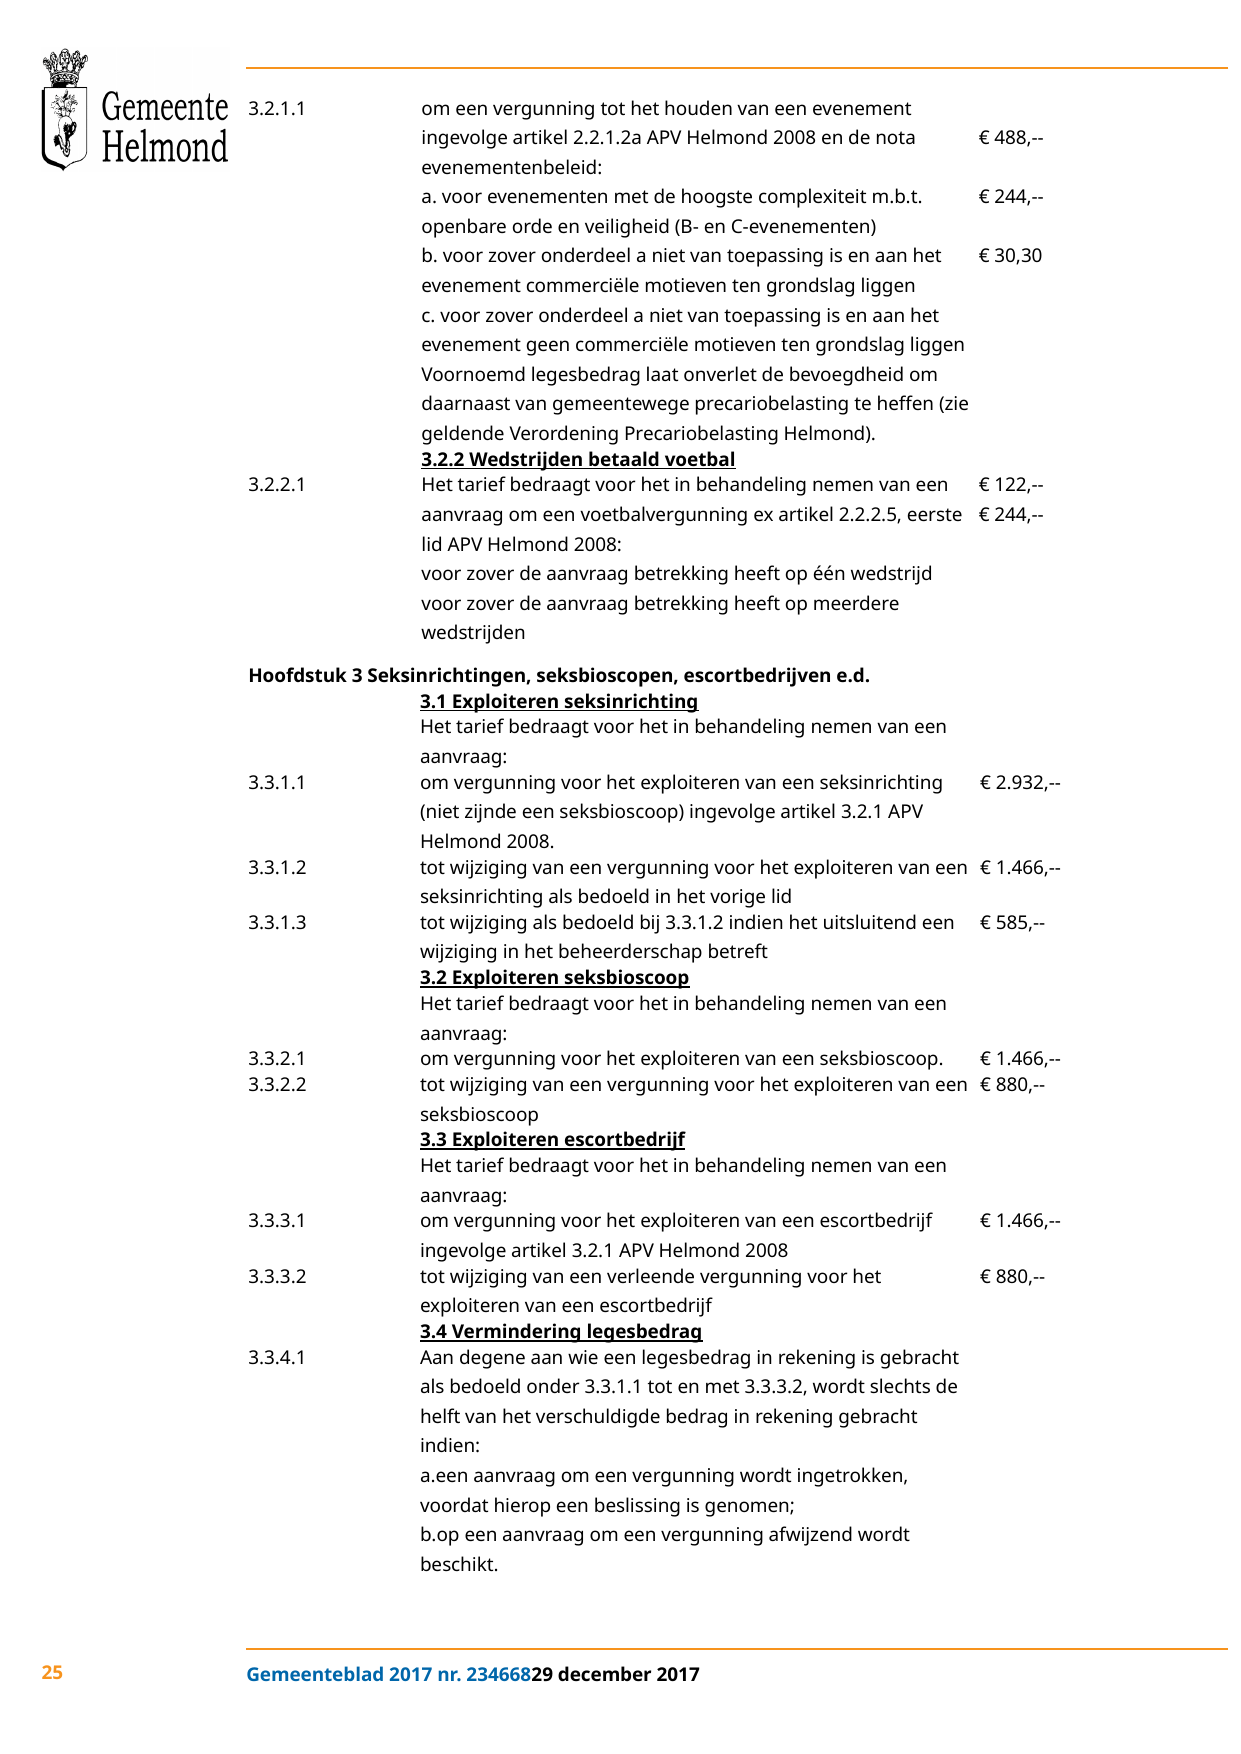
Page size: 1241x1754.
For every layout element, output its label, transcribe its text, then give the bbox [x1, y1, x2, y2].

table_cell [980, 1318, 1152, 1344]
table_cell [248, 965, 420, 990]
table_header 3.1 Exploiteren seksinrichting [420, 688, 980, 714]
table_cell 3.3.1.2 [248, 854, 420, 909]
table_cell 3.2.2 Wedstrijden betaald voetbal [421, 446, 978, 472]
table_cell [980, 1152, 1152, 1208]
table_cell om vergunning voor het exploiteren van een seksbioscoop. [420, 1046, 980, 1071]
table_cell 3.3.1.3 [248, 909, 420, 964]
table_cell tot wijziging als bedoeld bij 3.3.1.2 indien het uitsluitend een wijziging in het beheerderschap betreft [420, 909, 980, 964]
table_cell € 122,-- € 244,-- [979, 472, 1152, 645]
picture [41, 47, 231, 172]
table_cell 3.2.1.1 [248, 95, 421, 446]
table_cell tot wijziging van een vergunning voor het exploiteren van een seksinrichting als bedoeld in het vorige lid [420, 854, 980, 909]
table_cell 3.3.3.2 [248, 1263, 420, 1318]
table_cell [980, 965, 1152, 990]
table_cell € 1.466,-- [980, 1046, 1152, 1071]
table_cell [980, 990, 1152, 1046]
table_cell 3.2 Exploiteren seksbioscoop [420, 965, 980, 990]
table_cell [980, 1127, 1152, 1152]
table_cell tot wijziging van een vergunning voor het exploiteren van een seksbioscoop [420, 1071, 980, 1127]
table_cell € 488,-- € 244,-- € 30,30 [979, 95, 1152, 446]
table_cell om vergunning voor het exploiteren van een escortbedrijf ingevolge artikel 3.2.1 APV Helmond 2008 [420, 1208, 980, 1263]
table_cell € 880,-- [980, 1071, 1152, 1127]
table_cell Aan degene aan wie een legesbedrag in rekening is gebracht als bedoeld onder 3.3.1.1 tot en met 3.3.3.2, wordt slechts de helft van het verschuldigde bedrag in rekening gebracht indien: a.een aanvraag om een vergunning wordt ingetrokken, voordat hierop een beslissing is genomen; b.op een aanvraag om een vergunning afwijzend wordt beschikt. [420, 1344, 980, 1577]
table_cell [248, 990, 420, 1046]
table_cell € 585,-- [980, 909, 1152, 964]
table_cell [248, 1318, 420, 1344]
table_cell 3.3.3.1 [248, 1208, 420, 1263]
table_cell [980, 1344, 1152, 1577]
table_cell 3.4 Vermindering legesbedrag [420, 1318, 980, 1344]
table_cell 3.3.4.1 [248, 1344, 420, 1577]
table_cell [980, 714, 1152, 769]
table_cell [248, 1127, 420, 1152]
table_cell [248, 714, 420, 769]
table_cell € 2.932,-- [980, 769, 1152, 854]
table_cell 3.3.2.1 [248, 1046, 420, 1071]
table_cell Het tarief bedraagt voor het in behandeling nemen van een aanvraag: [420, 1152, 980, 1208]
table_cell Het tarief bedraagt voor het in behandeling nemen van een aanvraag: [420, 714, 980, 769]
table_cell [248, 1152, 420, 1208]
table_cell € 1.466,-- [980, 854, 1152, 909]
table_cell € 880,-- [980, 1263, 1152, 1318]
table_cell [248, 446, 421, 472]
table_header [248, 688, 420, 714]
table_header [980, 688, 1152, 714]
table_cell Het tarief bedraagt voor het in behandeling nemen van een aanvraag: [420, 990, 980, 1046]
table_cell Het tarief bedraagt voor het in behandeling nemen van een aanvraag om een voetbalvergunning ex artikel 2.2.2.5, eerste lid APV Helmond 2008: voor zover de aanvraag betrekking heeft op één wedstrijd voor zover de aanvraag betrekking heeft op meerdere wedstrijden [421, 472, 978, 645]
table_cell tot wijziging van een verleende vergunning voor het exploiteren van een escortbedrijf [420, 1263, 980, 1318]
table_cell 3.3.1.1 [248, 769, 420, 854]
table_cell [979, 446, 1152, 472]
table_cell om vergunning voor het exploiteren van een seksinrichting (niet zijnde een seksbioscoop) ingevolge artikel 3.2.1 APV Helmond 2008. [420, 769, 980, 854]
text Hoofdstuk 3 Seksinrichtingen, seksbioscopen, escortbedrijven e.d. [248, 662, 1152, 688]
table_cell 3.3 Exploiteren escortbedrijf [420, 1127, 980, 1152]
table_cell € 1.466,-- [980, 1208, 1152, 1263]
table_cell 3.2.2.1 [248, 472, 421, 645]
table_cell 3.3.2.2 [248, 1071, 420, 1127]
table_cell om een vergunning tot het houden van een evenement ingevolge artikel 2.2.1.2a APV Helmond 2008 en de nota evenementenbeleid: a. voor evenementen met de hoogste complexiteit m.b.t. openbare orde en veiligheid (B- en C-evenementen) b. voor zover onderdeel a niet van toepassing is en aan het evenement commerciële motieven ten grondslag liggen c. voor zover onderdeel a niet van toepassing is en aan het evenement geen commerciële motieven ten grondslag liggen Voornoemd legesbedrag laat onverlet de bevoegdheid om daarnaast van gemeentewege precariobelasting te heffen (zie geldende Verordening Precariobelasting Helmond). [421, 95, 978, 446]
